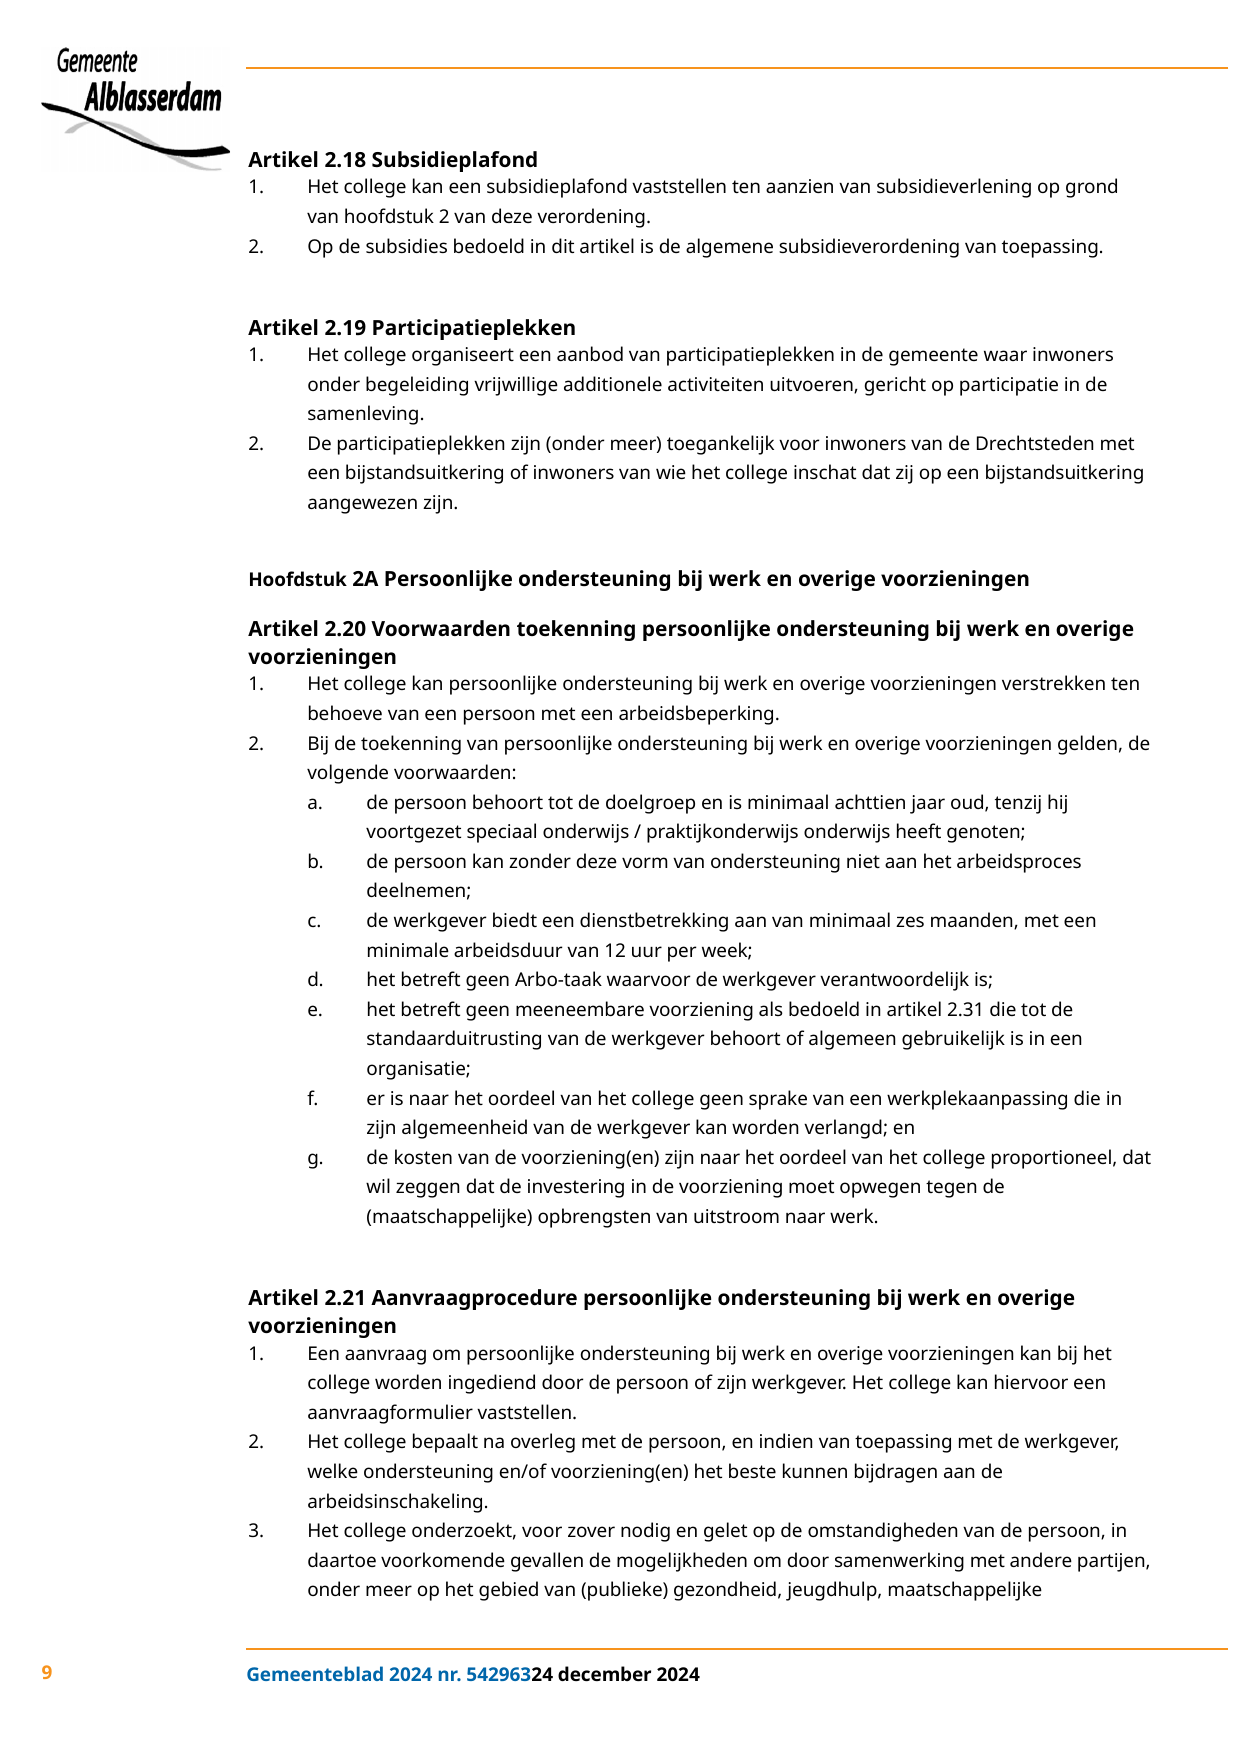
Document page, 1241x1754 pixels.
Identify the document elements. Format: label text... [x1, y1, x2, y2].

list de persoon behoort tot de doelgroep en is minimaal achttien jaar oud, tenzij hij voortgezet speciaal onderwijs / praktijkonderwijs onderwijs heeft genoten; [307, 789, 1152, 844]
text Artikel 2.18 Subsidieplafond [248, 145, 1152, 174]
list de persoon kan zonder deze vorm van ondersteuning niet aan het arbeidsproces deelnemen; [307, 848, 1152, 903]
list Een aanvraag om persoonlijke ondersteuning bij werk en overige voorzieningen kan bij het college worden ingediend door de persoon of zijn werkgever. Het college kan hiervoor een aanvraagformulier vaststellen. [248, 1340, 1152, 1425]
list Het college bepaalt na overleg met de persoon, en indien van toepassing met de werkgever, welke ondersteuning en/of voorziening(en) het beste kunnen bijdragen aan de arbeidsinschakeling. [248, 1429, 1152, 1513]
text Artikel 2.19 Participatieplekken [248, 313, 1152, 341]
list De participatieplekken zijn (onder meer) toegankelijk voor inwoners van de Drechtsteden met een bijstandsuitkering of inwoners van wie het college inschat dat zij op een bijstandsuitkering aangewezen zijn. [248, 430, 1152, 515]
list Het college kan persoonlijke ondersteuning bij werk en overige voorzieningen verstrekken ten behoeve van een persoon met een arbeidsbeperking. [248, 671, 1152, 726]
list het betreft geen Arbo-taak waarvoor de werkgever verantwoordelijk is; [307, 966, 1152, 992]
list Het college onderzoekt, voor zover nodig en gelet op de omstandigheden van de persoon, in daartoe voorkomende gevallen de mogelijkheden om door samenwerking met andere partijen, onder meer op het gebied van (publieke) gezondheid, jeugdhulp, maatschappelijke [248, 1517, 1152, 1602]
list Het college kan een subsidieplafond vaststellen ten aanzien van subsidieverlening op grond van hoofdstuk 2 van deze verordening. [248, 174, 1152, 229]
list Het college organiseert een aanbod van participatieplekken in de gemeente waar inwoners onder begeleiding vrijwillige additionele activiteiten uitvoeren, gericht op participatie in de samenleving. [248, 341, 1152, 426]
list er is naar het oordeel van het college geen sprake van een werkplekaanpassing die in zijn algemeenheid van de werkgever kan worden verlangd; en [307, 1085, 1152, 1140]
text Artikel 2.21 Aanvraagprocedure persoonlijke ondersteuning bij werk en overige voorzieningen [248, 1283, 1152, 1340]
text Hoofdstuk 2A Persoonlijke ondersteuning bij werk en overige voorzieningen [248, 564, 1152, 593]
list Op de subsidies bedoeld in dit artikel is de algemene subsidieverordening van toepassing. [248, 233, 1152, 258]
list het betreft geen meeneembare voorziening als bedoeld in artikel 2.31 die tot de standaarduitrusting van de werkgever behoort of algemeen gebruikelijk is in een organisatie; [307, 996, 1152, 1081]
text Artikel 2.20 Voorwaarden toekenning persoonlijke ondersteuning bij werk en overige voorzieningen [248, 614, 1152, 671]
picture [41, 47, 231, 172]
list de kosten van de voorziening(en) zijn naar het oordeel van het college proportioneel, dat wil zeggen dat de investering in de voorziening moet opwegen tegen de (maatschappelijke) opbrengsten van uitstroom naar werk. [307, 1144, 1152, 1229]
list de werkgever biedt een dienstbetrekking aan van minimaal zes maanden, met een minimale arbeidsduur van 12 uur per week; [307, 907, 1152, 962]
list Bij de toekenning van persoonlijke ondersteuning bij werk en overige voorzieningen gelden, de volgende voorwaarden: [248, 730, 1152, 785]
